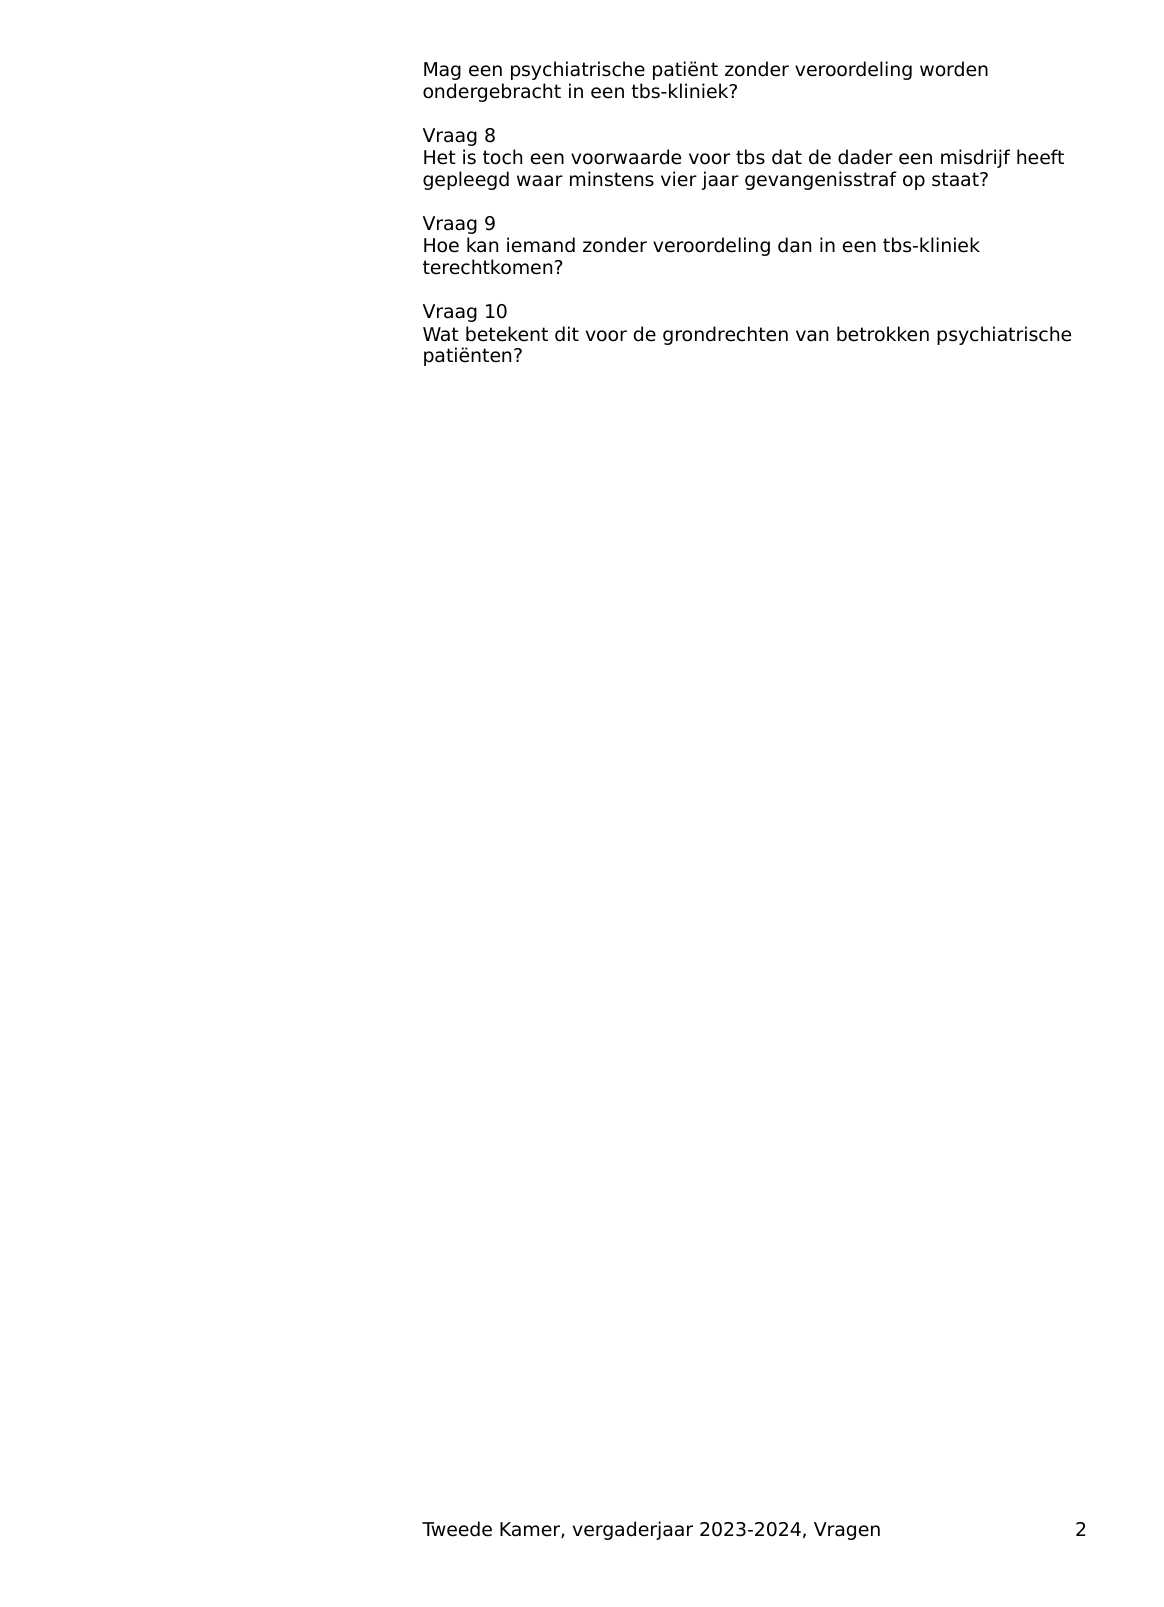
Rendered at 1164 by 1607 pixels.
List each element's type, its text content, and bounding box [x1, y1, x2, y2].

text Vraag 8 [422, 125, 1087, 147]
text Vraag 9 [422, 213, 1087, 235]
text Vraag 10 [422, 301, 1087, 323]
text Wat betekent dit voor de grondrechten van betrokken psychiatrische patiënten? [422, 323, 1087, 367]
text Het is toch een voorwaarde voor tbs dat de dader een misdrijf heeft gepleegd waar minstens vier jaar gevangenisstraf op staat? [422, 147, 1087, 191]
text Mag een psychiatrische patiënt zonder veroordeling worden ondergebracht in een tbs-kliniek? [422, 59, 1087, 103]
text Hoe kan iemand zonder veroordeling dan in een tbs-kliniek terechtkomen? [422, 235, 1087, 279]
